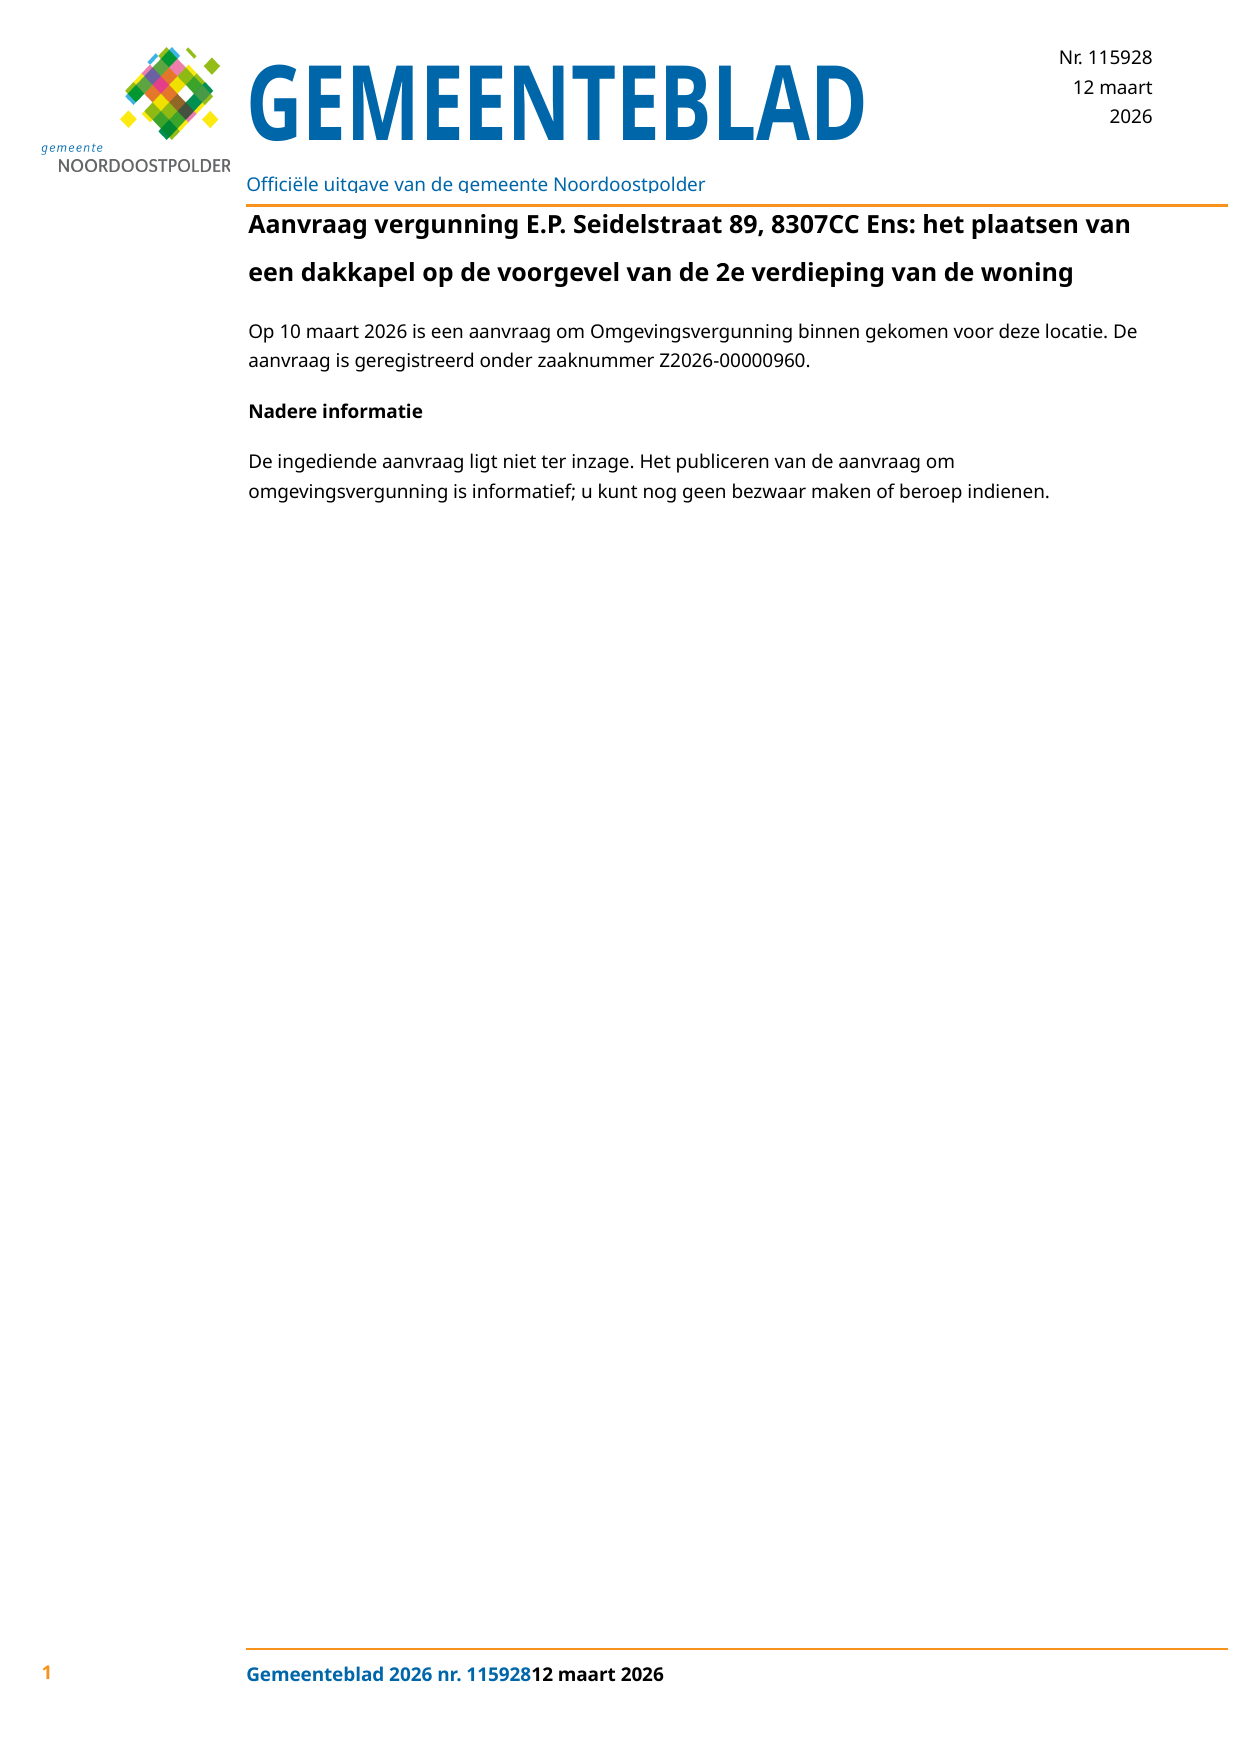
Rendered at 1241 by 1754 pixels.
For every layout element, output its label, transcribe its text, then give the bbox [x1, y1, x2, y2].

text Op 10 maart 2026 is een aanvraag om Omgevingsvergunning binnen gekomen voor deze locatie. De aanvraag is geregistreerd onder zaaknummer Z2026-00000960. [248, 318, 1152, 373]
text Nadere informatie [248, 398, 1152, 424]
text De ingediende aanvraag ligt niet ter inzage. Het publiceren van de aanvraag om omgevingsvergunning is informatief; u kunt nog geen bezwaar maken of beroep indienen. [248, 448, 1152, 504]
picture [41, 47, 231, 172]
text Aanvraag vergunning E.P. Seidelstraat 89, 8307CC Ens: het plaatsen van een dakkapel op de voorgevel van de 2e verdieping van de woning [248, 207, 1152, 288]
